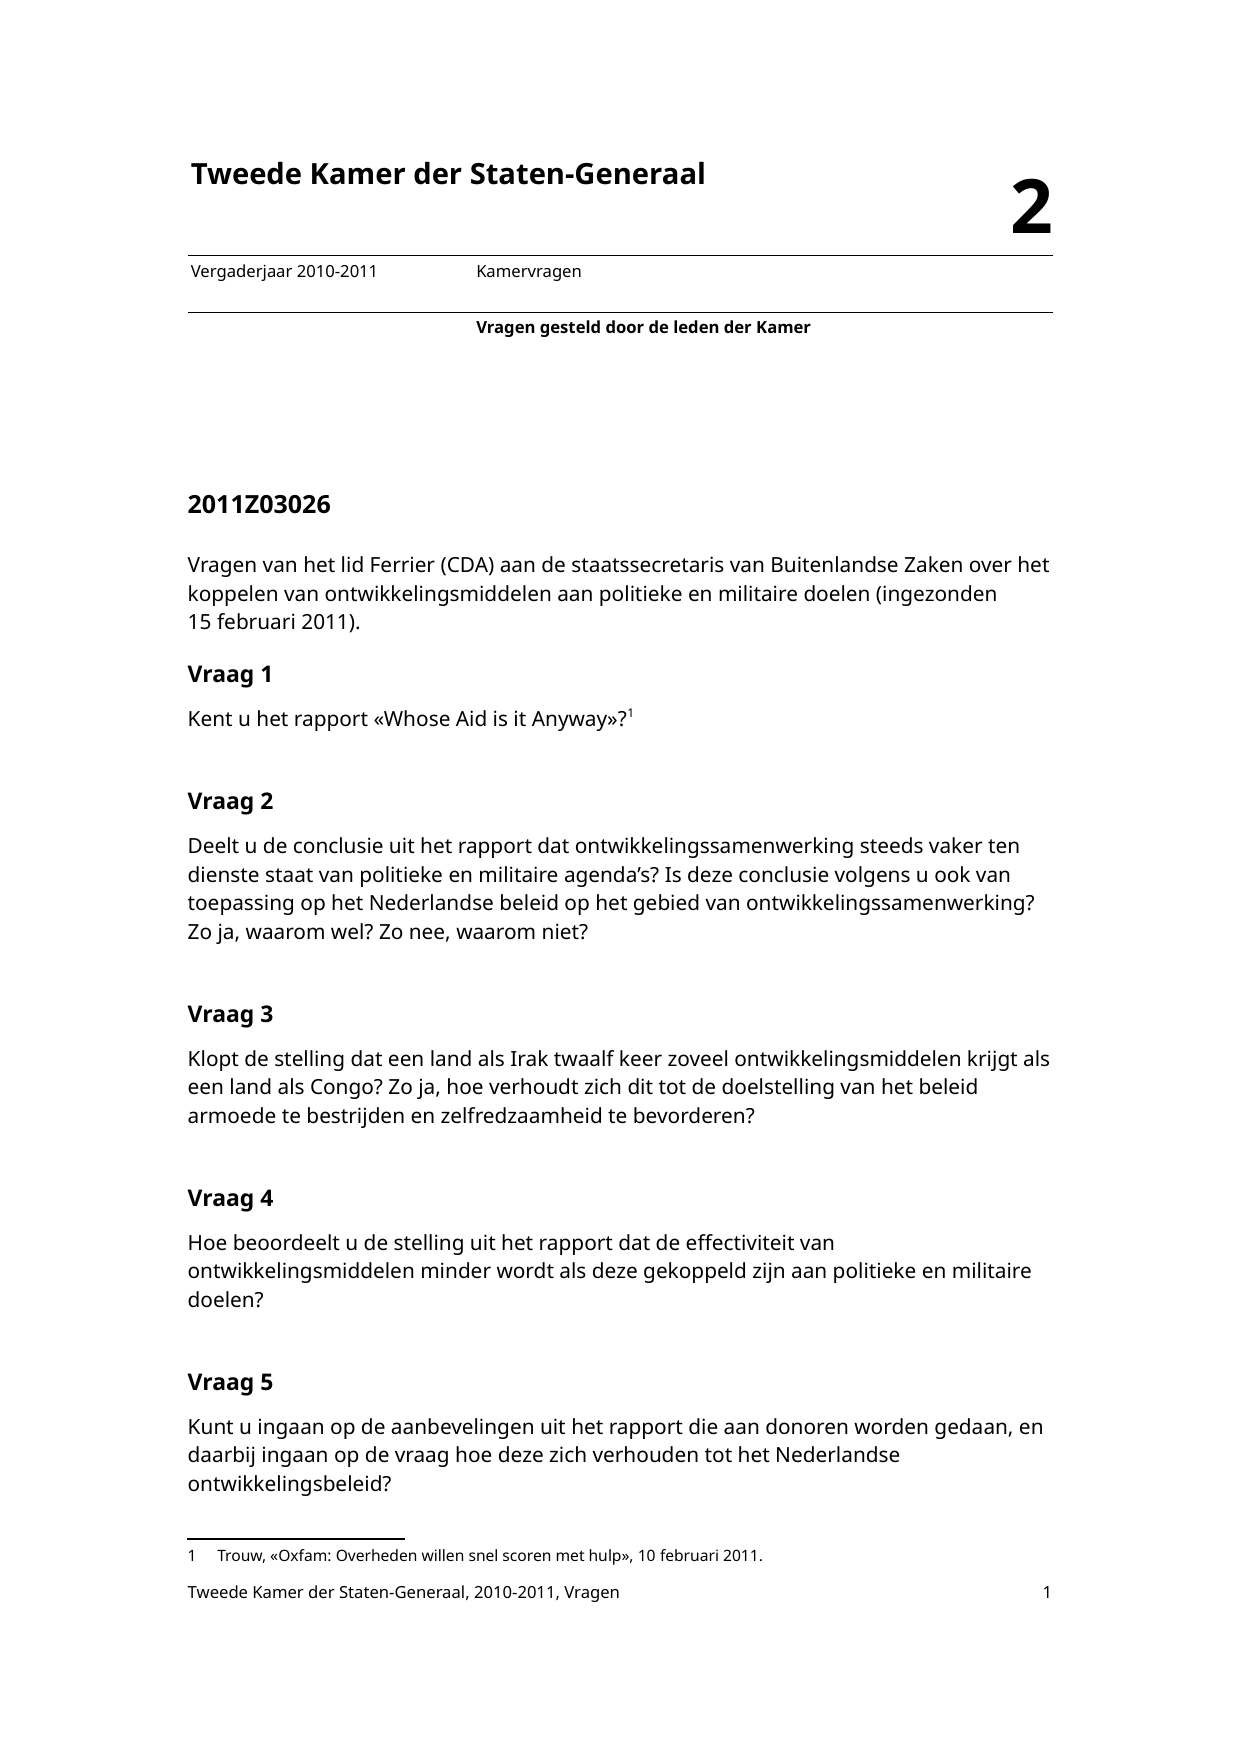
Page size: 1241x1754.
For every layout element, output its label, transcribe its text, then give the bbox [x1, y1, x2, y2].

text Kunt u ingaan op de aanbevelingen uit het rapport die aan donoren worden gedaan, en daarbij ingaan op de vraag hoe deze zich verhouden tot het Nederlandse ontwikkelingsbeleid? [187, 1412, 1053, 1497]
table_cell [188, 313, 473, 339]
table_header 2 [880, 150, 1053, 255]
text Klopt de stelling dat een land als Irak twaalf keer zoveel ontwikkelingsmiddelen krijgt als een land als Congo? Zo ja, hoe verhoudt zich dit tot de doelstelling van het beleid armoede te bestrijden en zelfredzaamheid te bevorderen? [187, 1044, 1053, 1129]
text Deelt u de conclusie uit het rapport dat ontwikkelingssamenwerking steeds vaker ten dienste staat van politieke en militaire agenda’s? Is deze conclusie volgens u ook van toepassing op het Nederlandse beleid op het gebied van ontwikkelingssamenwerking? Zo ja, waarom wel? Zo nee, waarom niet? [187, 832, 1053, 945]
subtitle Vraag 3 [187, 998, 1053, 1029]
subtitle Vraag 2 [187, 785, 1053, 817]
subtitle Vraag 4 [187, 1182, 1053, 1213]
text Vragen van het lid Ferrier (CDA) aan de staatssecretaris van Buitenlandse Zaken over het koppelen van ontwikkelingsmiddelen aan politieke en militaire doelen (ingezonden 15 februari 2011). [187, 550, 1053, 636]
text Trouw, «Oxfam: Overheden willen snel scoren met hulp», 10 februari 2011. [187, 1538, 1053, 1566]
subtitle Vraag 5 [187, 1366, 1053, 1397]
subtitle Vraag 1 [187, 658, 1053, 689]
text 2011Z03026 [187, 487, 1053, 521]
table_cell Vragen gesteld door de leden der Kamer [473, 313, 1053, 339]
table_cell Kamervragen [473, 256, 1053, 312]
table_cell Vergaderjaar 2010-2011 [188, 256, 473, 312]
text Hoe beoordeelt u de stelling uit het rapport dat de effectiviteit van ontwikkelingsmiddelen minder wordt als deze gekoppeld zijn aan politieke en militaire doelen? [187, 1228, 1053, 1313]
table_header Tweede Kamer der Staten-Generaal [188, 150, 879, 255]
text Kent u het rapport «Whose Aid is it Anyway»? [187, 704, 1053, 733]
